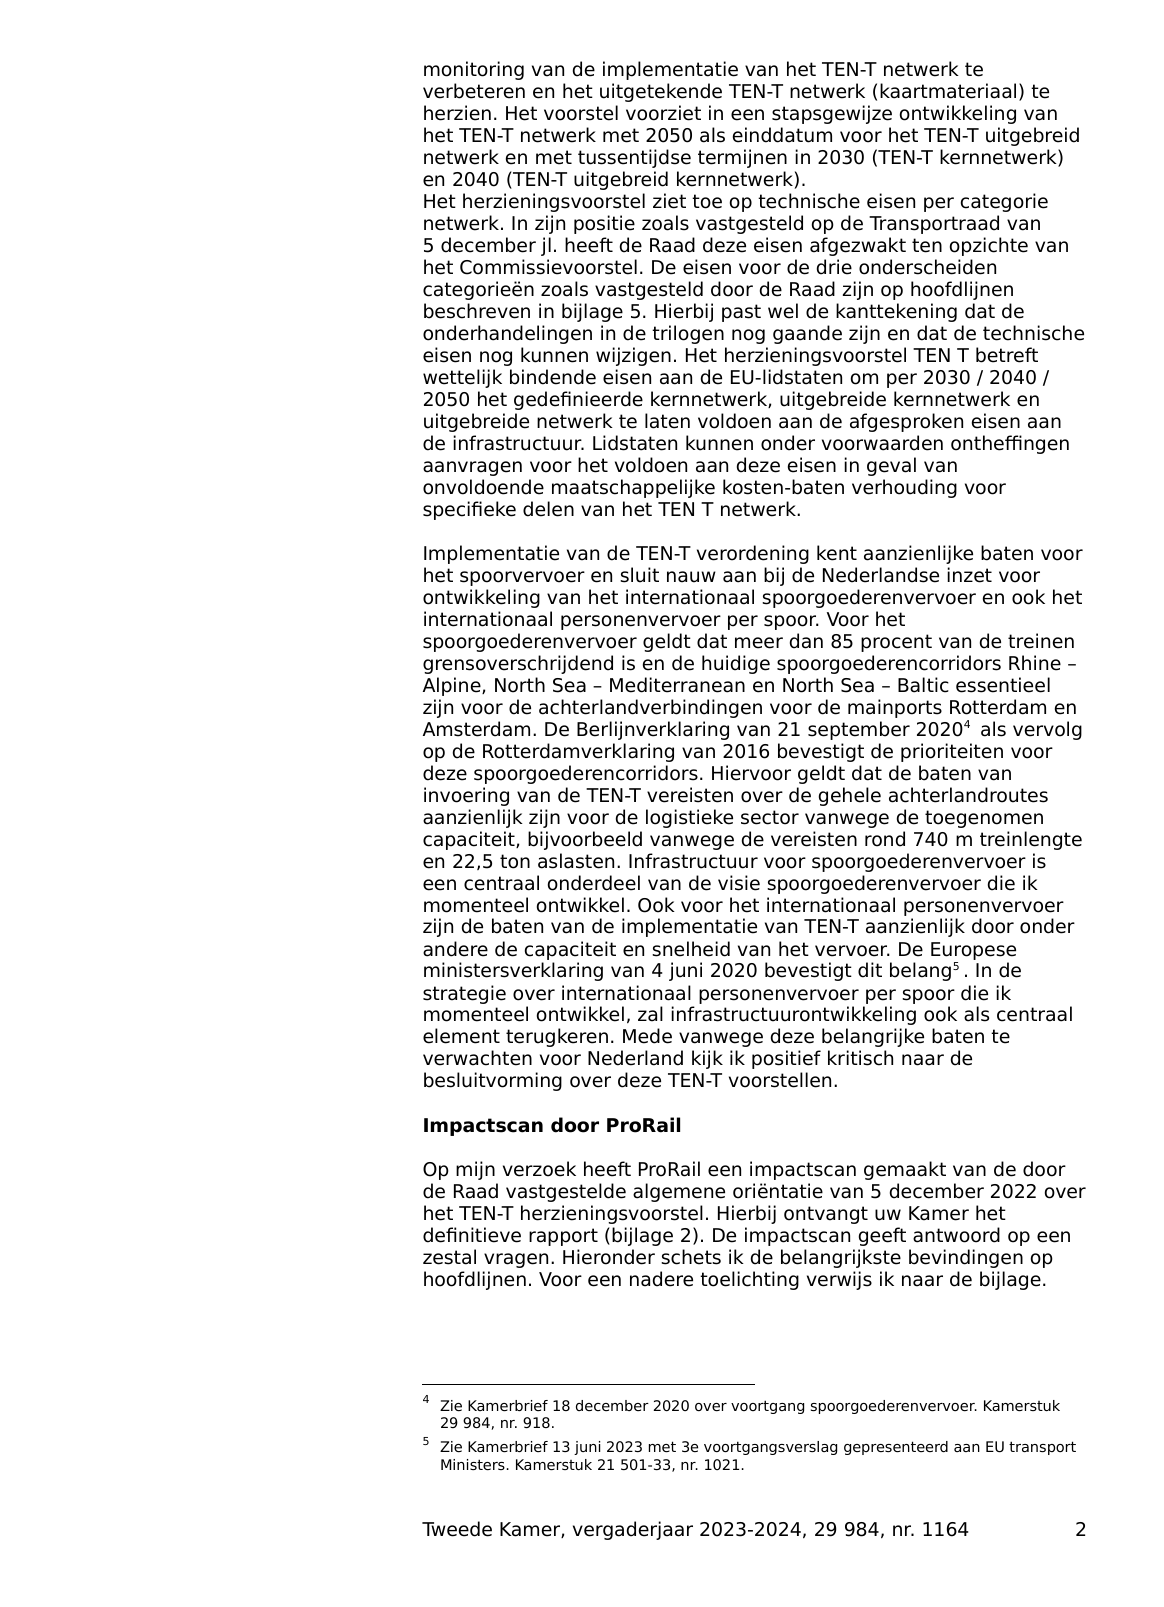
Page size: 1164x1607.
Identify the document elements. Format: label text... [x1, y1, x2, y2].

text Op mijn verzoek heeft ProRail een impactscan gemaakt van de door de Raad vastgestelde algemene oriëntatie van 5 december 2022 over het TEN-T herzieningsvoorstel. Hierbij ontvangt uw Kamer het definitieve rapport (bijlage 2). De impactscan geeft antwoord op een zestal vragen. Hieronder schets ik de belangrijkste bevindingen op hoofdlijnen. Voor een nadere toelichting verwijs ik naar de bijlage. [422, 1159, 1087, 1291]
subtitle Impactscan door ProRail [422, 1114, 1087, 1136]
text Het herzieningsvoorstel ziet toe op technische eisen per categorie netwerk. In zijn positie zoals vastgesteld op de Transportraad van 5 december jl. heeft de Raad deze eisen afgezwakt ten opzichte van het Commissievoorstel. De eisen voor de drie onderscheiden categorieën zoals vastgesteld door de Raad zijn op hoofdlijnen beschreven in bijlage 5. Hierbij past wel de kanttekening dat de onderhandelingen in de trilogen nog gaande zijn en dat de technische eisen nog kunnen wijzigen. Het herzieningsvoorstel TEN T betreft wettelijk bindende eisen aan de EU-lidstaten om per 2030 / 2040 / 2050 het gedefinieerde kernnetwerk, uitgebreide kernnetwerk en uitgebreide netwerk te laten voldoen aan de afgesproken eisen aan de infrastructuur. Lidstaten kunnen onder voorwaarden ontheffingen aanvragen voor het voldoen aan deze eisen in geval van onvoldoende maatschappelijke kosten-baten verhouding voor specifieke delen van het TEN T netwerk. [422, 191, 1087, 521]
text monitoring van de implementatie van het TEN-T netwerk te verbeteren en het uitgetekende TEN-T netwerk (kaartmateriaal) te herzien. Het voorstel voorziet in een stapsgewijze ontwikkeling van het TEN-T netwerk met 2050 als einddatum voor het TEN-T uitgebreid netwerk en met tussentijdse termijnen in 2030 (TEN-T kernnetwerk) en 2040 (TEN-T uitgebreid kernnetwerk). [422, 59, 1087, 191]
text Implementatie van de TEN-T verordening kent aanzienlijke baten voor het spoorvervoer en sluit nauw aan bij de Nederlandse inzet voor ontwikkeling van het internationaal spoorgoederenvervoer en ook het internationaal personenvervoer per spoor. Voor het spoorgoederenvervoer geldt dat meer dan 85 procent van de treinen grensoverschrijdend is en de huidige spoorgoederencorridors Rhine – Alpine, North Sea – Mediterranean en North Sea – Baltic essentieel zijn voor de achterlandverbindingen voor de mainports Rotterdam en Amsterdam. De Berlijnverklaring van 21 september 2020 als vervolg op de Rotterdamverklaring van 2016 bevestigt de prioriteiten voor deze spoorgoederencorridors. Hiervoor geldt dat de baten van invoering van de TEN-T vereisten over de gehele achterlandroutes aanzienlijk zijn voor de logistieke sector vanwege de toegenomen capaciteit, bijvoorbeeld vanwege de vereisten rond 740 m treinlengte en 22,5 ton aslasten. Infrastructuur voor spoorgoederenvervoer is een centraal onderdeel van de visie spoorgoederenvervoer die ik momenteel ontwikkel. Ook voor het internationaal personenvervoer zijn de baten van de implementatie van TEN-T aanzienlijk door onder andere de capaciteit en snelheid van het vervoer. De Europese ministersverklaring van 4 juni 2020 bevestigt dit belang. In de strategie over internationaal personenvervoer per spoor die ik momenteel ontwikkel, zal infrastructuurontwikkeling ook als centraal element terugkeren. Mede vanwege deze belangrijke baten te verwachten voor Nederland kijk ik positief kritisch naar de besluitvorming over deze TEN-T voorstellen. [422, 543, 1087, 1092]
text Zie Kamerbrief 18 december 2020 over voortgang spoorgoederenvervoer. Kamerstuk 29 984, nr. 918. [422, 1393, 1087, 1432]
text Zie Kamerbrief 13 juni 2023 met 3e voortgangsverslag gepresenteerd aan EU transport Ministers. Kamerstuk 21 501-33, nr. 1021. [422, 1435, 1087, 1474]
